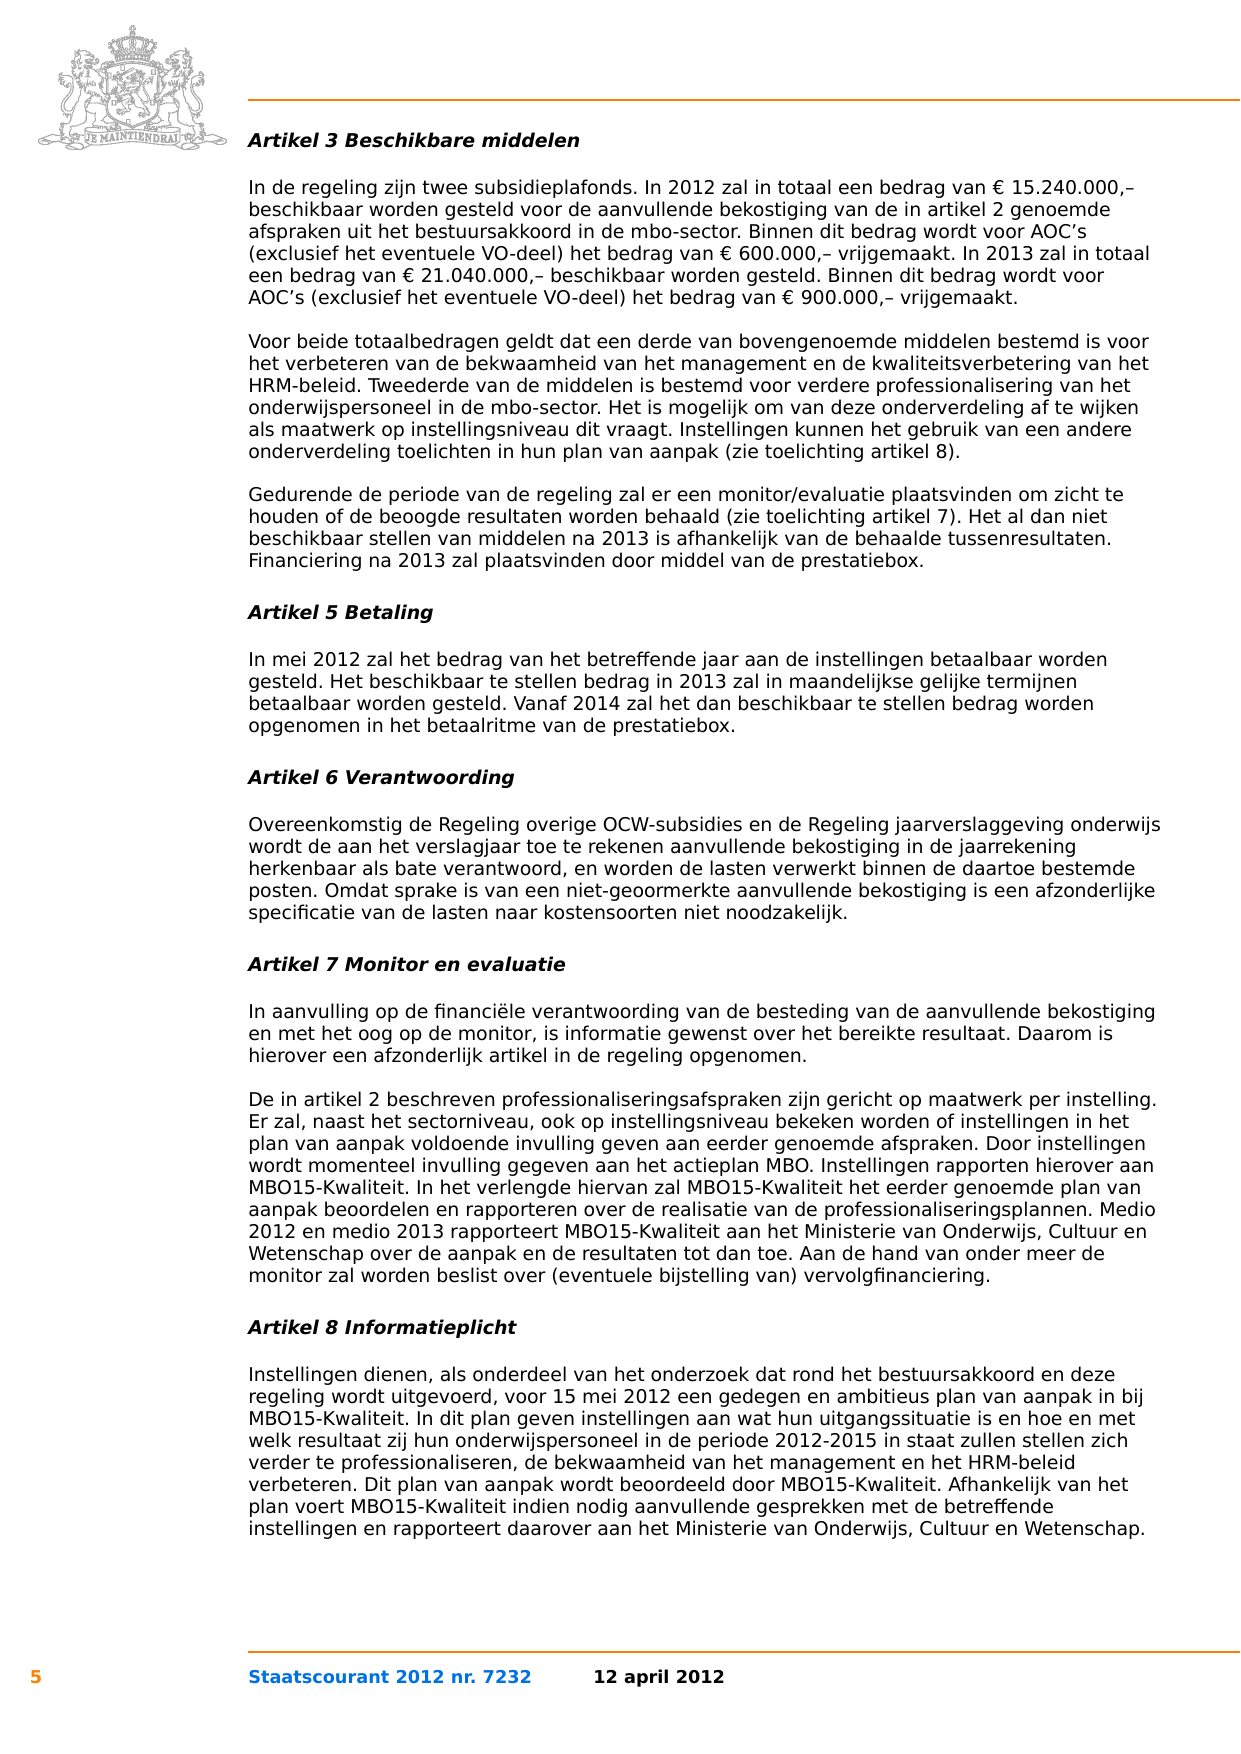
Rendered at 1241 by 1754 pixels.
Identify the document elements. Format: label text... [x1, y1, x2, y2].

text Gedurende de periode van de regeling zal er een monitor/evaluatie plaatsvinden om zicht te houden of de beoogde resultaten worden behaald (zie toelichting artikel 7). Het al dan niet beschikbaar stellen van middelen na 2013 is afhankelijk van de behaalde tussenresultaten. Financiering na 2013 zal plaatsvinden door middel van de prestatiebox. [248, 484, 1163, 572]
text Overeenkomstig de Regeling overige OCW-subsidies en de Regeling jaarverslaggeving onderwijs wordt de aan het verslagjaar toe te rekenen aanvullende bekostiging in de jaarrekening herkenbaar als bate verantwoord, en worden de lasten verwerkt binnen de daartoe bestemde posten. Omdat sprake is van een niet-geoormerkte aanvullende bekostiging is een afzonderlijke specificatie van de lasten naar kostensoorten niet noodzakelijk. [248, 814, 1163, 924]
text In mei 2012 zal het bedrag van het betreffende jaar aan de instellingen betaalbaar worden gesteld. Het beschikbaar te stellen bedrag in 2013 zal in maandelijkse gelijke termijnen betaalbaar worden gesteld. Vanaf 2014 zal het dan beschikbaar te stellen bedrag worden opgenomen in het betaalritme van de prestatiebox. [248, 649, 1163, 737]
text Voor beide totaalbedragen geldt dat een derde van bovengenoemde middelen bestemd is voor het verbeteren van de bekwaamheid van het management en de kwaliteitsverbetering van het HRM-beleid. Tweederde van de middelen is bestemd voor verdere professionalisering van het onderwijspersoneel in de mbo-sector. Het is mogelijk om van deze onderverdeling af te wijken als maatwerk op instellingsniveau dit vraagt. Instellingen kunnen het gebruik van een andere onderverdeling toelichten in hun plan van aanpak (zie toelichting artikel 8). [248, 331, 1163, 462]
subtitle Artikel 6 Verantwoording [248, 767, 1163, 789]
text Instellingen dienen, als onderdeel van het onderzoek dat rond het bestuursakkoord en deze regeling wordt uitgevoerd, voor 15 mei 2012 een gedegen en ambitieus plan van aanpak in bij MBO15-Kwaliteit. In dit plan geven instellingen aan wat hun uitgangssituatie is en hoe en met welk resultaat zij hun onderwijspersoneel in de periode 2012-2015 in staat zullen stellen zich verder te professionaliseren, de bekwaamheid van het management en het HRM-beleid verbeteren. Dit plan van aanpak wordt beoordeeld door MBO15-Kwaliteit. Afhankelijk van het plan voert MBO15-Kwaliteit indien nodig aanvullende gesprekken met de betreffende instellingen en rapporteert daarover aan het Ministerie van Onderwijs, Cultuur en Wetenschap. [248, 1364, 1163, 1539]
subtitle Artikel 8 Informatieplicht [248, 1317, 1163, 1339]
subtitle Artikel 7 Monitor en evaluatie [248, 954, 1163, 976]
picture [38, 25, 227, 150]
text In de regeling zijn twee subsidieplafonds. In 2012 zal in totaal een bedrag van € 15.240.000,– beschikbaar worden gesteld voor de aanvullende bekostiging van de in artikel 2 genoemde afspraken uit het bestuursakkoord in de mbo-sector. Binnen dit bedrag wordt voor AOC’s (exclusief het eventuele VO-deel) het bedrag van € 600.000,– vrijgemaakt. In 2013 zal in totaal een bedrag van € 21.040.000,– beschikbaar worden gesteld. Binnen dit bedrag wordt voor AOC’s (exclusief het eventuele VO-deel) het bedrag van € 900.000,– vrijgemaakt. [248, 177, 1163, 309]
text De in artikel 2 beschreven professionaliseringsafspraken zijn gericht op maatwerk per instelling. Er zal, naast het sectorniveau, ook op instellingsniveau bekeken worden of instellingen in het plan van aanpak voldoende invulling geven aan eerder genoemde afspraken. Door instellingen wordt momenteel invulling gegeven aan het actieplan MBO. Instellingen rapporten hierover aan MBO15-Kwaliteit. In het verlengde hiervan zal MBO15-Kwaliteit het eerder genoemde plan van aanpak beoordelen en rapporteren over de realisatie van de professionaliseringsplannen. Medio 2012 en medio 2013 rapporteert MBO15-Kwaliteit aan het Ministerie van Onderwijs, Cultuur en Wetenschap over de aanpak en de resultaten tot dan toe. Aan de hand van onder meer de monitor zal worden beslist over (eventuele bijstelling van) vervolgfinanciering. [248, 1089, 1163, 1287]
subtitle Artikel 3 Beschikbare middelen [248, 130, 1163, 152]
subtitle Artikel 5 Betaling [248, 602, 1163, 624]
text In aanvulling op de financiële verantwoording van de besteding van de aanvullende bekostiging en met het oog op de monitor, is informatie gewenst over het bereikte resultaat. Daarom is hierover een afzonderlijk artikel in de regeling opgenomen. [248, 1001, 1163, 1067]
